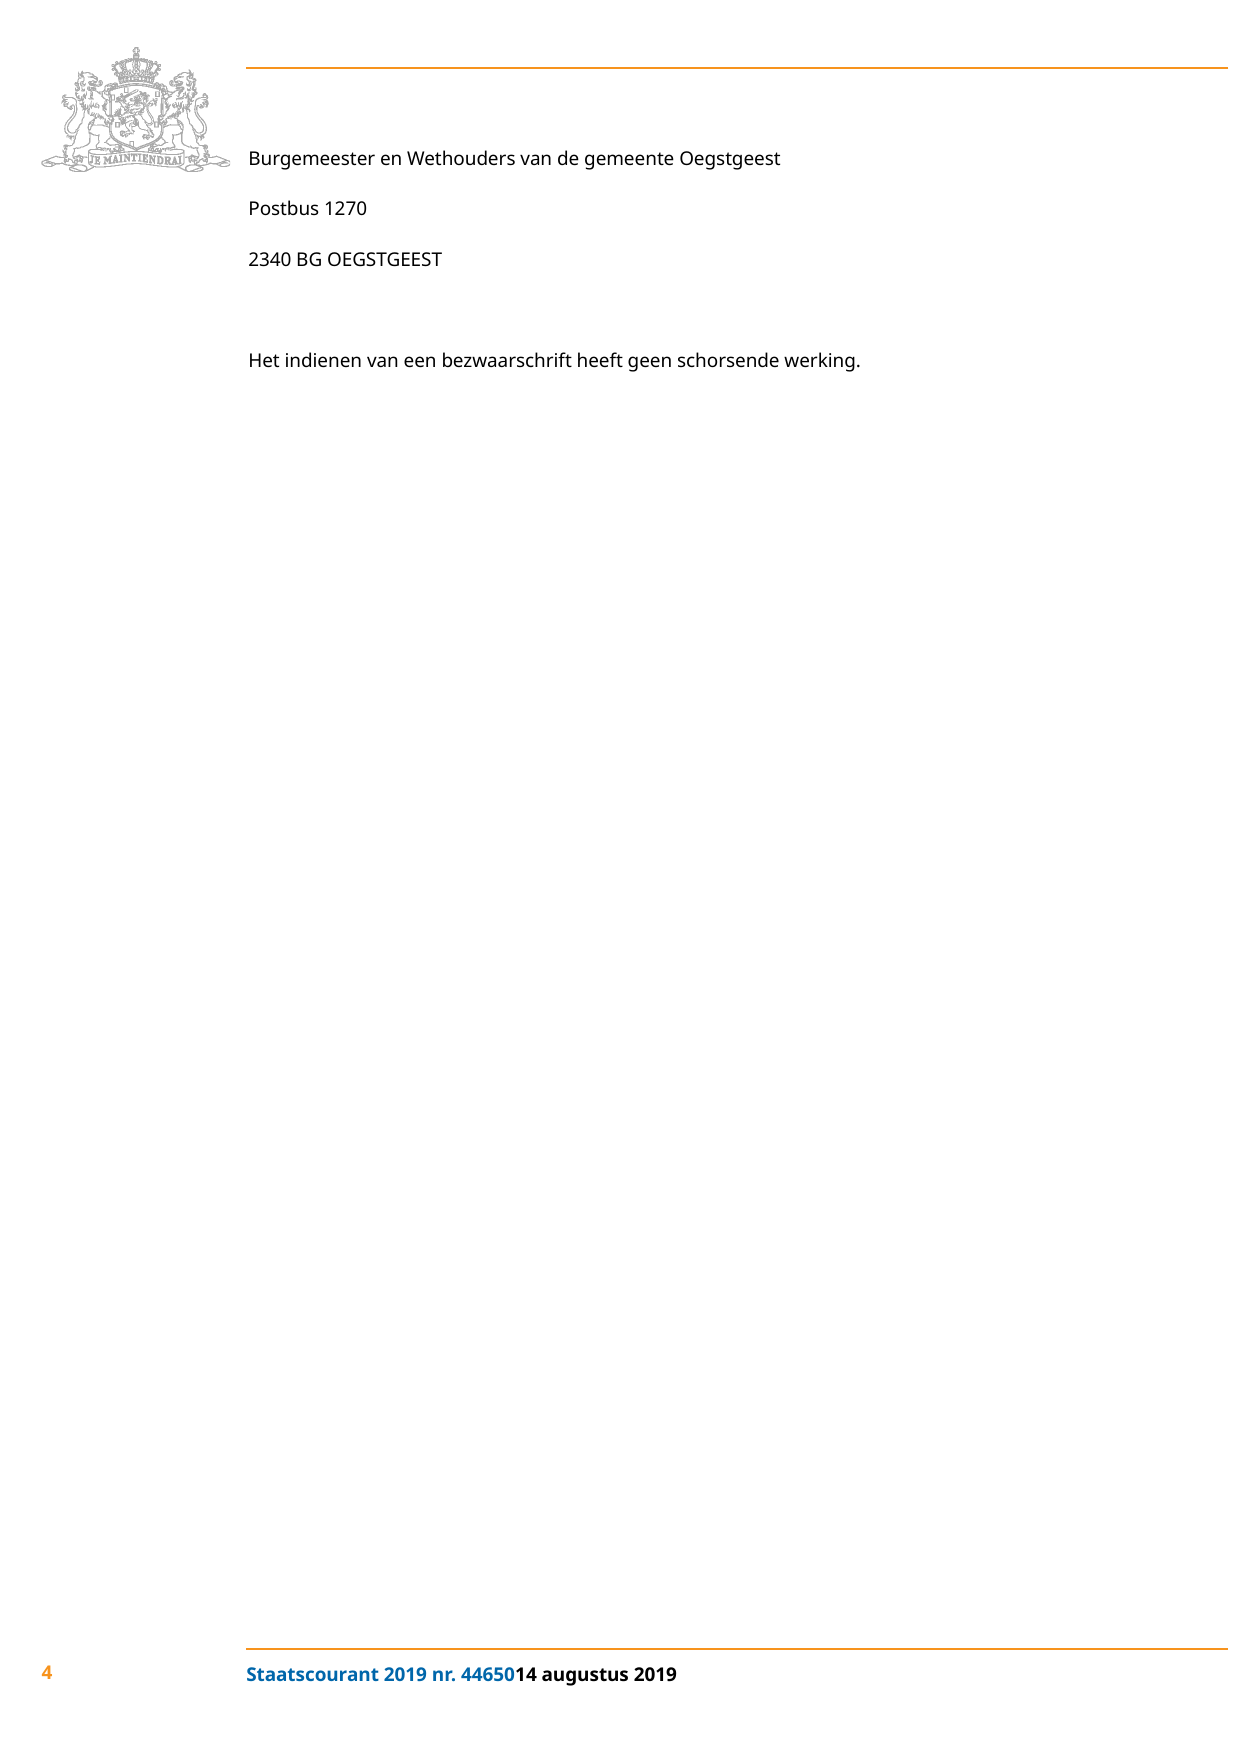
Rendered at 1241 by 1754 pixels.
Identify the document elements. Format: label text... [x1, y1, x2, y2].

text Postbus 1270 [248, 196, 1152, 221]
picture [41, 47, 231, 172]
text Burgemeester en Wethouders van de gemeente Oegstgeest [248, 145, 1152, 171]
text 2340 BG OEGSTGEEST [248, 246, 1152, 272]
text Het indienen van een bezwaarschrift heeft geen schorsende werking. [248, 347, 1152, 373]
